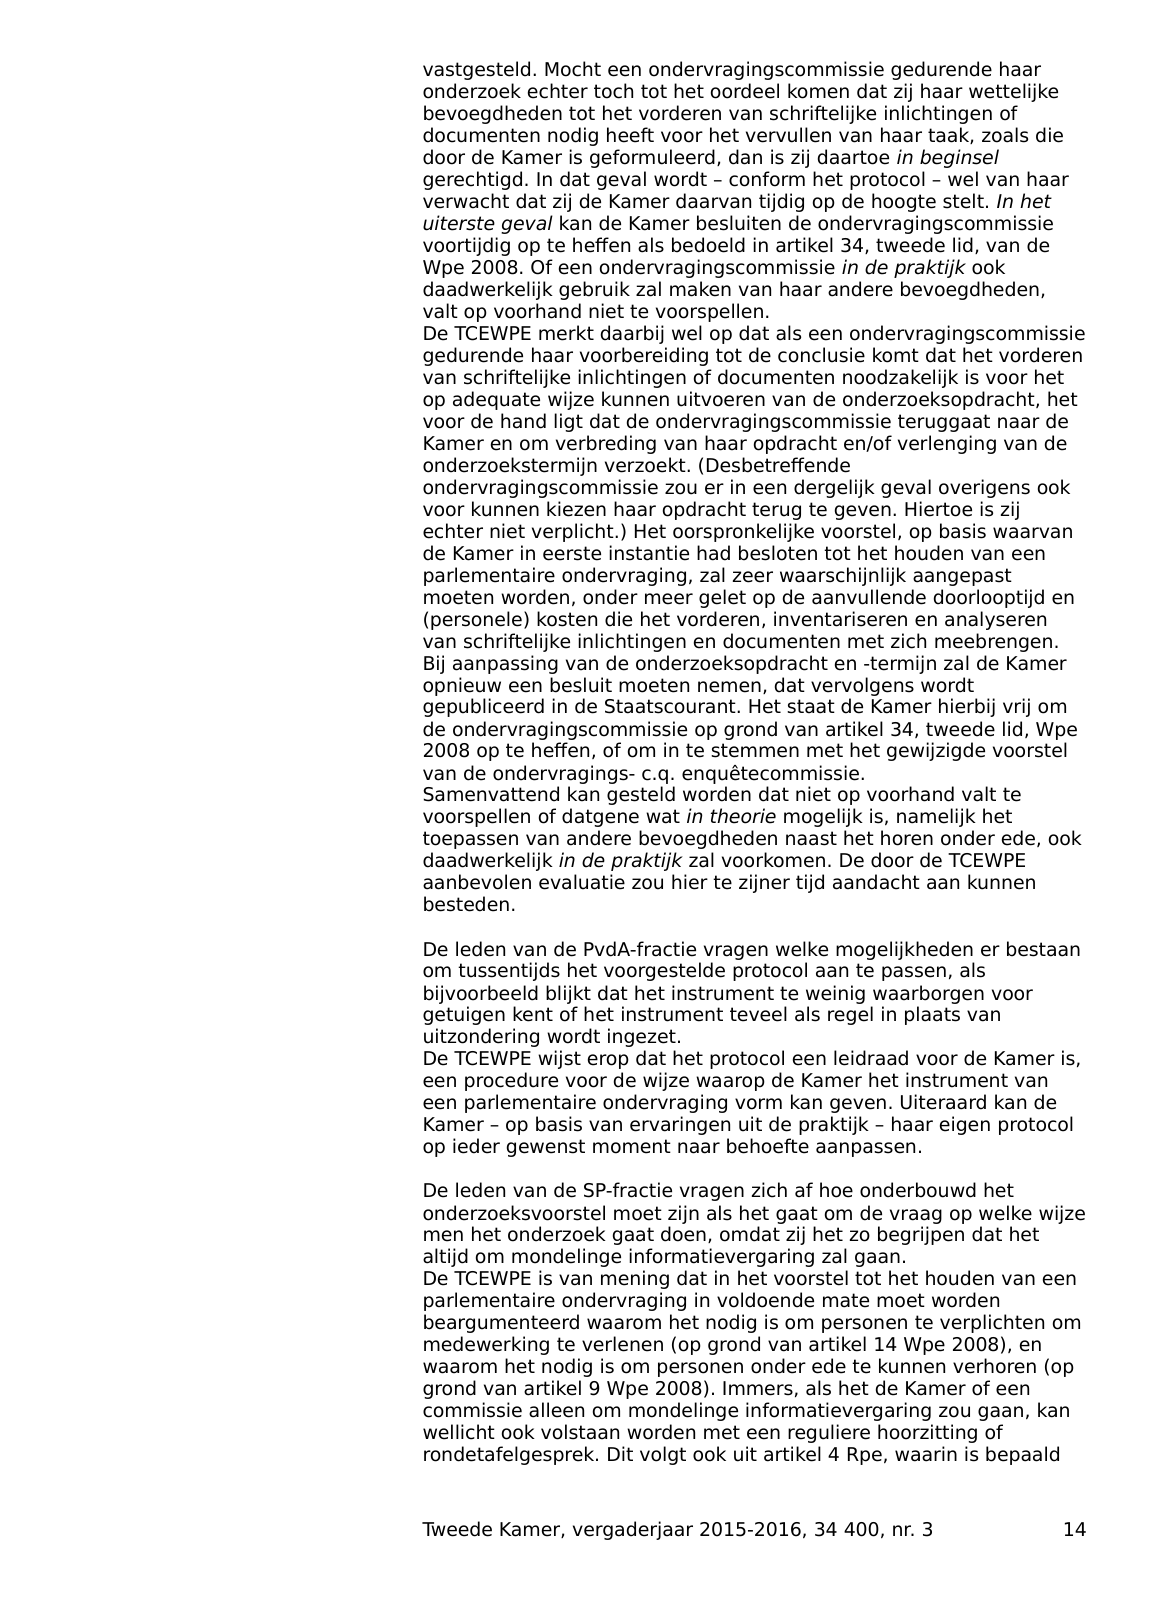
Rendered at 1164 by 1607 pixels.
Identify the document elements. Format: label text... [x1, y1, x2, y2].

text De leden van de SP-fractie vragen zich af hoe onderbouwd het onderzoeksvoorstel moet zijn als het gaat om de vraag op welke wijze men het onderzoek gaat doen, omdat zij het zo begrijpen dat het altijd om mondelinge informatievergaring zal gaan. [422, 1180, 1087, 1268]
text De leden van de PvdA-fractie vragen welke mogelijkheden er bestaan om tussentijds het voorgestelde protocol aan te passen, als bijvoorbeeld blijkt dat het instrument te weinig waarborgen voor getuigen kent of het instrument teveel als regel in plaats van uitzondering wordt ingezet. [422, 938, 1087, 1048]
text vastgesteld. Mocht een ondervragingscommissie gedurende haar onderzoek echter toch tot het oordeel komen dat zij haar wettelijke bevoegdheden tot het vorderen van schriftelijke inlichtingen of documenten nodig heeft voor het vervullen van haar taak, zoals die door de Kamer is geformuleerd, dan is zij daartoe in beginsel gerechtigd. In dat geval wordt – conform het protocol – wel van haar verwacht dat zij de Kamer daarvan tijdig op de hoogte stelt. In het uiterste geval kan de Kamer besluiten de ondervragingscommissie voortijdig op te heffen als bedoeld in artikel 34, tweede lid, van de Wpe 2008. Of een ondervragingscommissie in de praktijk ook daadwerkelijk gebruik zal maken van haar andere bevoegdheden, valt op voorhand niet te voorspellen. [422, 59, 1087, 323]
text De TCEWPE wijst erop dat het protocol een leidraad voor de Kamer is, een procedure voor de wijze waarop de Kamer het instrument van een parlementaire ondervraging vorm kan geven. Uiteraard kan de Kamer – op basis van ervaringen uit de praktijk – haar eigen protocol op ieder gewenst moment naar behoefte aanpassen. [422, 1048, 1087, 1158]
text Samenvattend kan gesteld worden dat niet op voorhand valt te voorspellen of datgene wat in theorie mogelijk is, namelijk het toepassen van andere bevoegdheden naast het horen onder ede, ook daadwerkelijk in de praktijk zal voorkomen. De door de TCEWPE aanbevolen evaluatie zou hier te zijner tijd aandacht aan kunnen besteden. [422, 784, 1087, 916]
text De TCEWPE merkt daarbij wel op dat als een ondervragingscommissie gedurende haar voorbereiding tot de conclusie komt dat het vorderen van schriftelijke inlichtingen of documenten noodzakelijk is voor het op adequate wijze kunnen uitvoeren van de onderzoeksopdracht, het voor de hand ligt dat de ondervragingscommissie teruggaat naar de Kamer en om verbreding van haar opdracht en/of verlenging van de onderzoekstermijn verzoekt. (Desbetreffende ondervragingscommissie zou er in een dergelijk geval overigens ook voor kunnen kiezen haar opdracht terug te geven. Hiertoe is zij echter niet verplicht.) Het oorspronkelijke voorstel, op basis waarvan de Kamer in eerste instantie had besloten tot het houden van een parlementaire ondervraging, zal zeer waarschijnlijk aangepast moeten worden, onder meer gelet op de aanvullende doorlooptijd en (personele) kosten die het vorderen, inventariseren en analyseren van schriftelijke inlichtingen en documenten met zich meebrengen. Bij aanpassing van de onderzoeksopdracht en -termijn zal de Kamer opnieuw een besluit moeten nemen, dat vervolgens wordt gepubliceerd in de Staatscourant. Het staat de Kamer hierbij vrij om de ondervragingscommissie op grond van artikel 34, tweede lid, Wpe 2008 op te heffen, of om in te stemmen met het gewijzigde voorstel van de ondervragings- c.q. enquêtecommissie. [422, 323, 1087, 784]
text De TCEWPE is van mening dat in het voorstel tot het houden van een parlementaire ondervraging in voldoende mate moet worden beargumenteerd waarom het nodig is om personen te verplichten om medewerking te verlenen (op grond van artikel 14 Wpe 2008), en waarom het nodig is om personen onder ede te kunnen verhoren (op grond van artikel 9 Wpe 2008). Immers, als het de Kamer of een commissie alleen om mondelinge informatievergaring zou gaan, kan wellicht ook volstaan worden met een reguliere hoorzitting of rondetafelgesprek. Dit volgt ook uit artikel 4 Rpe, waarin is bepaald [422, 1268, 1087, 1466]
